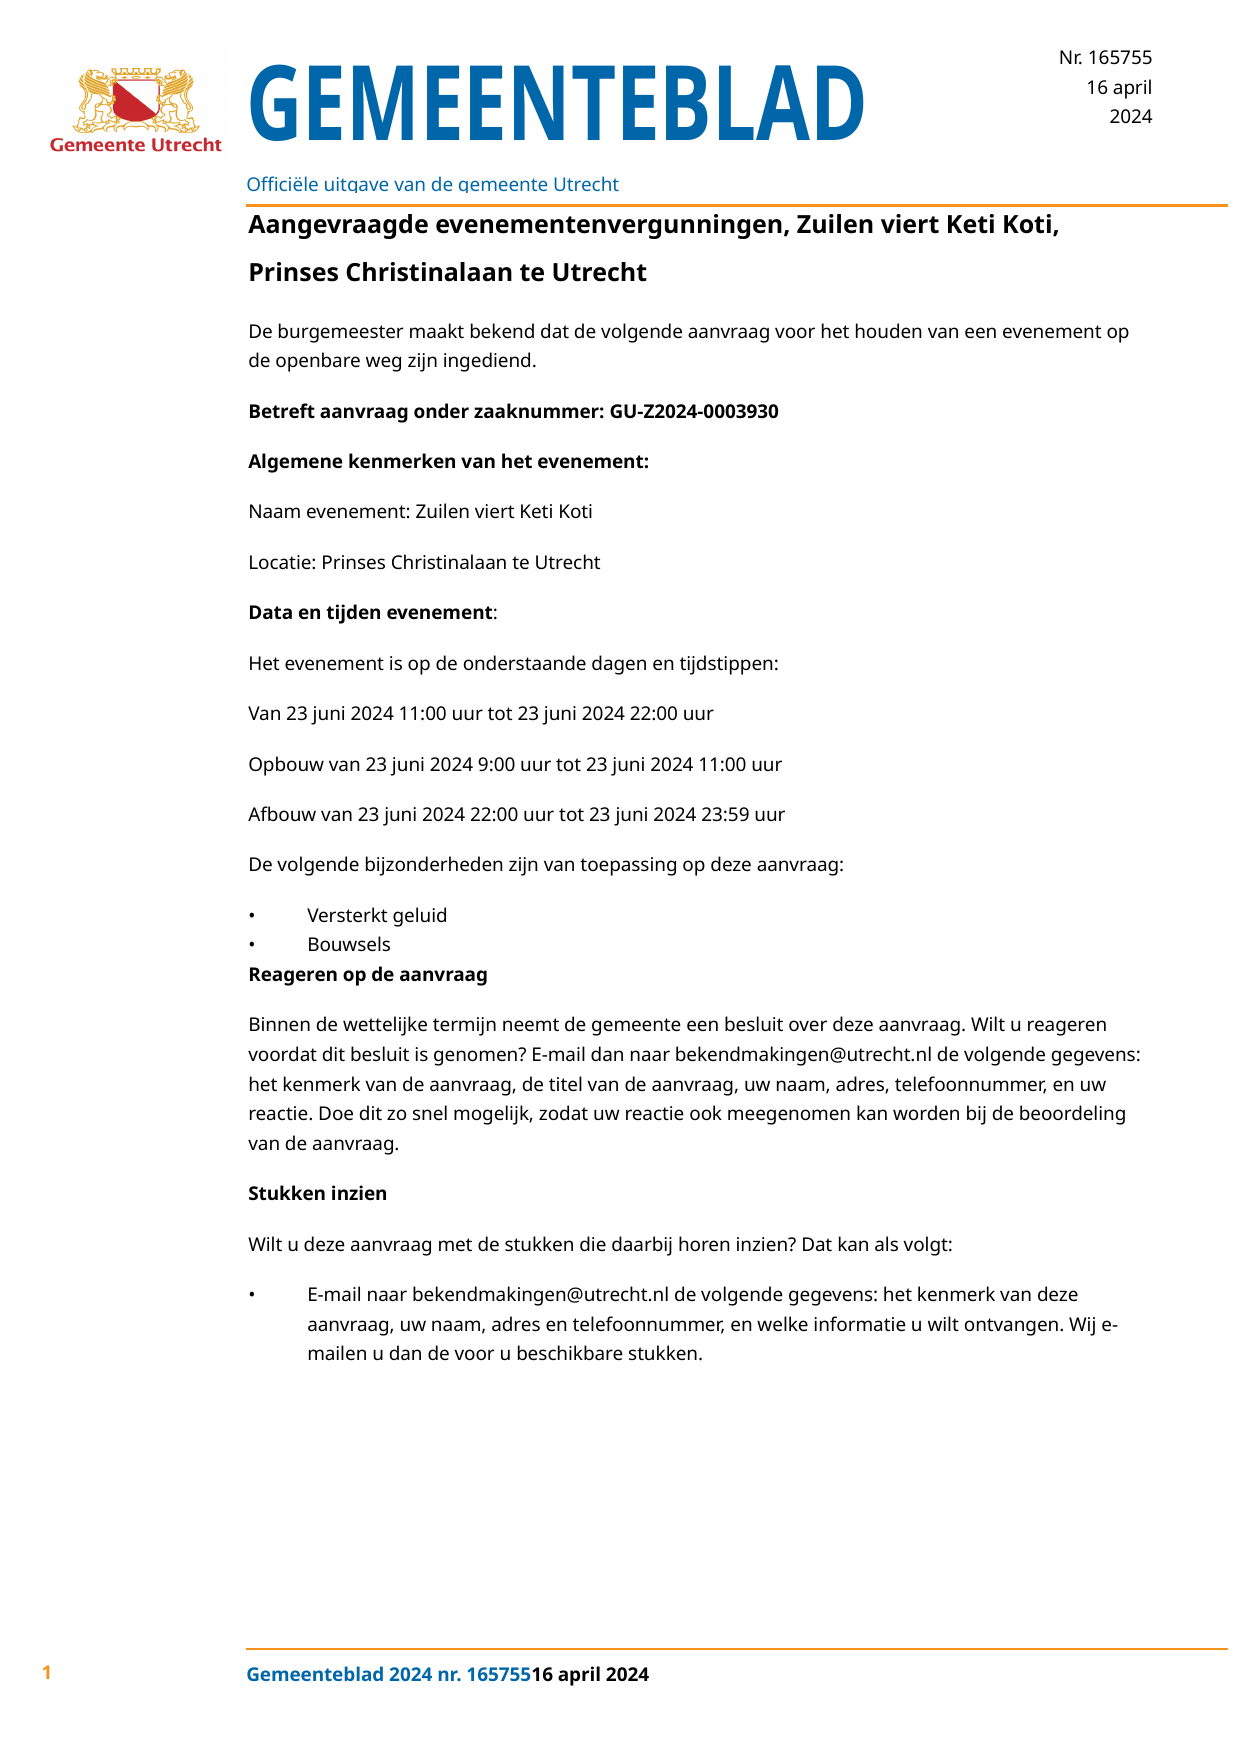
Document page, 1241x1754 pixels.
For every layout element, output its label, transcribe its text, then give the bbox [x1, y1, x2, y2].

text Data en tijden evenement: [248, 599, 1152, 625]
text Opbouw van 23 juni 2024 9:00 uur tot 23 juni 2024 11:00 uur [248, 751, 1152, 777]
text Reageren op de aanvraag [248, 961, 1152, 987]
list Versterkt geluid [248, 902, 1152, 928]
picture [41, 47, 231, 172]
text De burgemeester maakt bekend dat de volgende aanvraag voor het houden van een evenement op de openbare weg zijn ingediend. [248, 318, 1152, 373]
text Naam evenement: Zuilen viert Keti Koti [248, 499, 1152, 524]
text Afbouw van 23 juni 2024 22:00 uur tot 23 juni 2024 23:59 uur [248, 801, 1152, 827]
text Aangevraagde evenementenvergunningen, Zuilen viert Keti Koti, Prinses Christinalaan te Utrecht [248, 207, 1152, 288]
text Wilt u deze aanvraag met de stukken die daarbij horen inzien? Dat kan als volgt: [248, 1231, 1152, 1257]
list E-mail naar bekendmakingen@utrecht.nl de volgende gegevens: het kenmerk van deze aanvraag, uw naam, adres en telefoonnummer, en welke informatie u wilt ontvangen. Wij e-mailen u dan de voor u beschikbare stukken. [248, 1281, 1152, 1366]
text Van 23 juni 2024 11:00 uur tot 23 juni 2024 22:00 uur [248, 700, 1152, 726]
list Bouwsels [248, 932, 1152, 957]
text De volgende bijzonderheden zijn van toepassing op deze aanvraag: [248, 852, 1152, 877]
text Stukken inzien [248, 1180, 1152, 1206]
text Betreft aanvraag onder zaaknummer: GU-Z2024-0003930 [248, 398, 1152, 424]
text Het evenement is op de onderstaande dagen en tijdstippen: [248, 650, 1152, 676]
text Algemene kenmerken van het evenement: [248, 448, 1152, 474]
text Binnen de wettelijke termijn neemt de gemeente een besluit over deze aanvraag. Wilt u reageren voordat dit besluit is genomen? E-mail dan naar bekendmakingen@utrecht.nl de volgende gegevens: het kenmerk van de aanvraag, de titel van de aanvraag, uw naam, adres, telefoonnummer, en uw reactie. Doe dit zo snel mogelijk, zodat uw reactie ook meegenomen kan worden bij de beoordeling van de aanvraag. [248, 1012, 1152, 1156]
text Locatie: Prinses Christinalaan te Utrecht [248, 549, 1152, 575]
